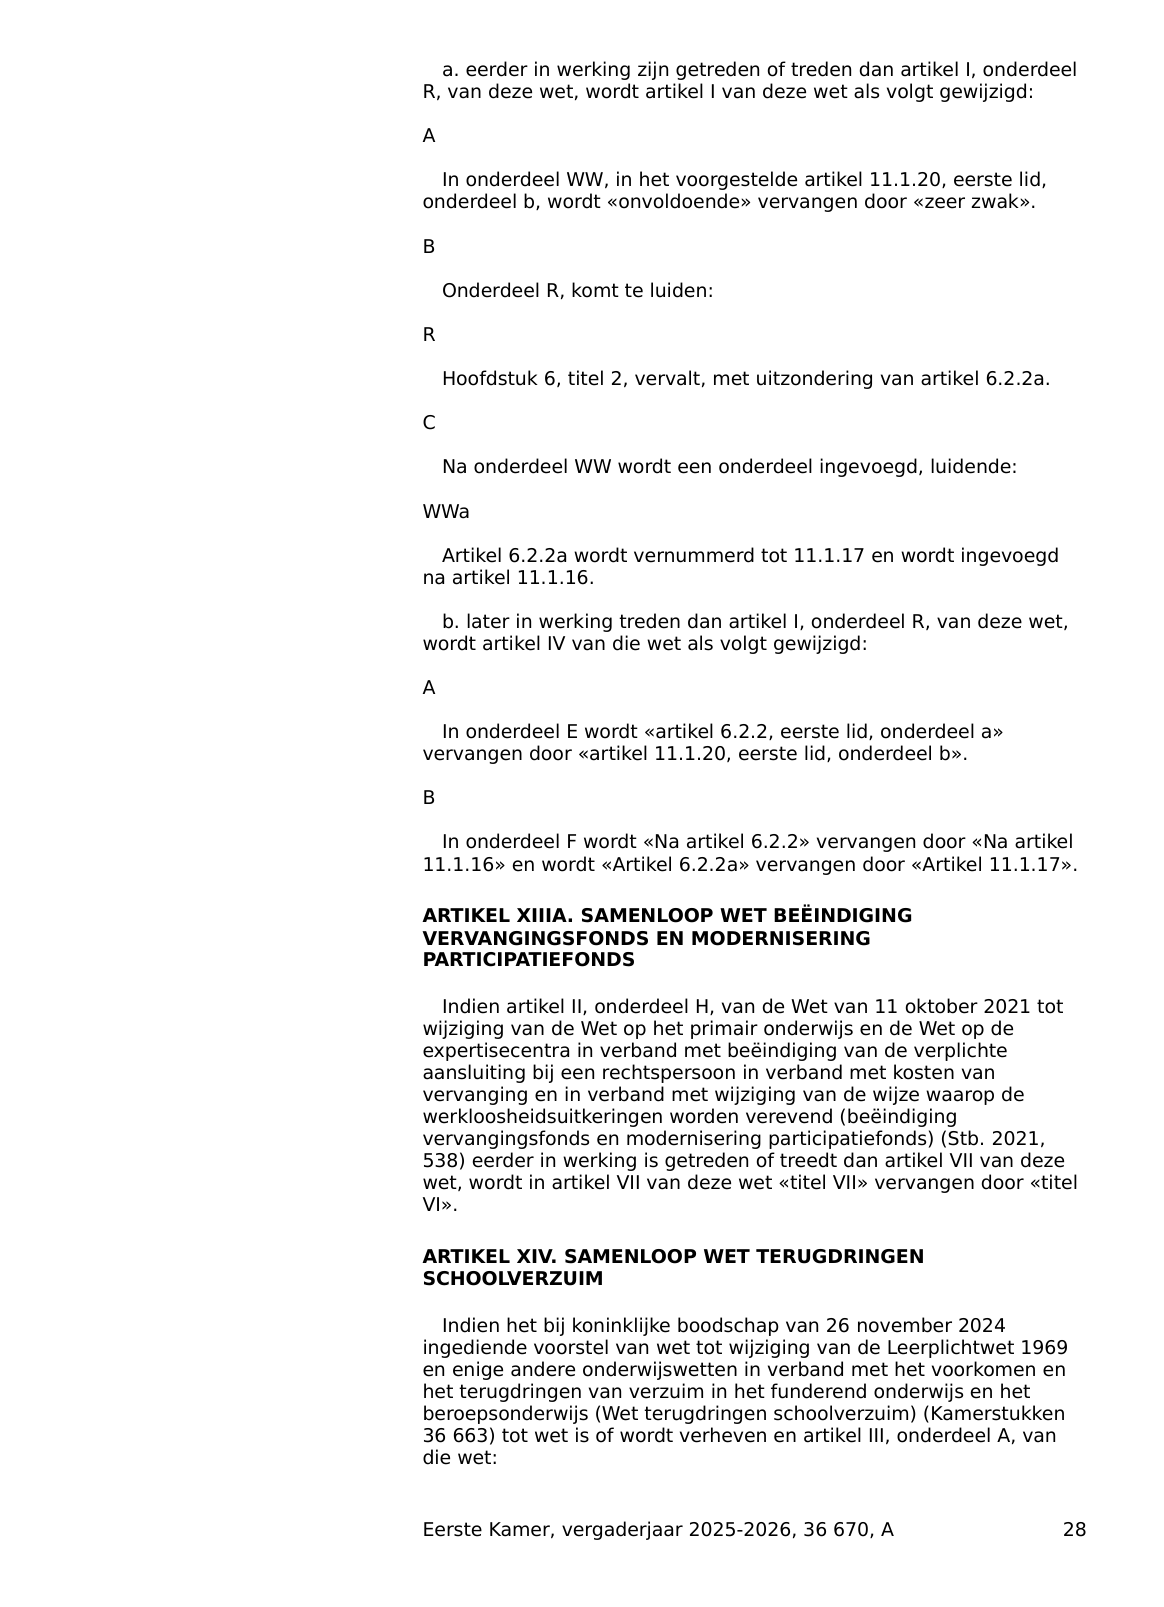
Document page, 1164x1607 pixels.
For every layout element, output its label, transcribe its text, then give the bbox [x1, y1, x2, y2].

text Artikel 6.2.2a wordt vernummerd tot 11.1.17 en wordt ingevoegd na artikel 11.1.16. [422, 545, 1087, 589]
text In onderdeel WW, in het voorgestelde artikel 11.1.20, eerste lid, onderdeel b, wordt «onvoldoende» vervangen door «zeer zwak». [422, 169, 1087, 213]
text Na onderdeel WW wordt een onderdeel ingevoegd, luidende: [422, 456, 1087, 478]
text Indien het bij koninklijke boodschap van 26 november 2024 ingediende voorstel van wet tot wijziging van de Leerplichtwet 1969 en enige andere onderwijswetten in verband met het voorkomen en het terugdringen van verzuim in het funderend onderwijs en het beroepsonderwijs (Wet terugdringen schoolverzuim) (Kamerstukken 36 663) tot wet is of wordt verheven en artikel III, onderdeel A, van die wet: [422, 1315, 1087, 1469]
text Hoofdstuk 6, titel 2, vervalt, met uitzondering van artikel 6.2.2a. [422, 368, 1087, 390]
text In onderdeel F wordt «Na artikel 6.2.2» vervangen door «Na artikel 11.1.16» en wordt «Artikel 6.2.2a» vervangen door «Artikel 11.1.17». [422, 831, 1087, 875]
text Indien artikel II, onderdeel H, van de Wet van 11 oktober 2021 tot wijziging van de Wet op het primair onderwijs en de Wet op de expertisecentra in verband met beëindiging van de verplichte aansluiting bij een rechtspersoon in verband met kosten van vervanging en in verband met wijziging van de wijze waarop de werkloosheidsuitkeringen worden verevend (beëindiging vervangingsfonds en modernisering participatiefonds) (Stb. 2021, 538) eerder in werking is getreden of treedt dan artikel VII van deze wet, wordt in artikel VII van deze wet «titel VII» vervangen door «titel VI». [422, 996, 1087, 1216]
text In onderdeel E wordt «artikel 6.2.2, eerste lid, onderdeel a» vervangen door «artikel 11.1.20, eerste lid, onderdeel b». [422, 721, 1087, 765]
text C [422, 412, 1087, 434]
text a. eerder in werking zijn getreden of treden dan artikel I, onderdeel R, van deze wet, wordt artikel I van deze wet als volgt gewijzigd: [422, 59, 1087, 103]
subtitle ARTIKEL XIIIA. SAMENLOOP WET BEËINDIGING VERVANGINGSFONDS EN MODERNISERING PARTICIPATIEFONDS [422, 905, 1087, 971]
text A [422, 677, 1087, 699]
text Onderdeel R, komt te luiden: [422, 280, 1087, 302]
subtitle ARTIKEL XIV. SAMENLOOP WET TERUGDRINGEN SCHOOLVERZUIM [422, 1246, 1087, 1290]
text WWa [422, 501, 1087, 522]
text B [422, 787, 1087, 809]
text b. later in werking treden dan artikel I, onderdeel R, van deze wet, wordt artikel IV van die wet als volgt gewijzigd: [422, 611, 1087, 655]
text R [422, 324, 1087, 346]
text A [422, 125, 1087, 147]
text B [422, 236, 1087, 257]
